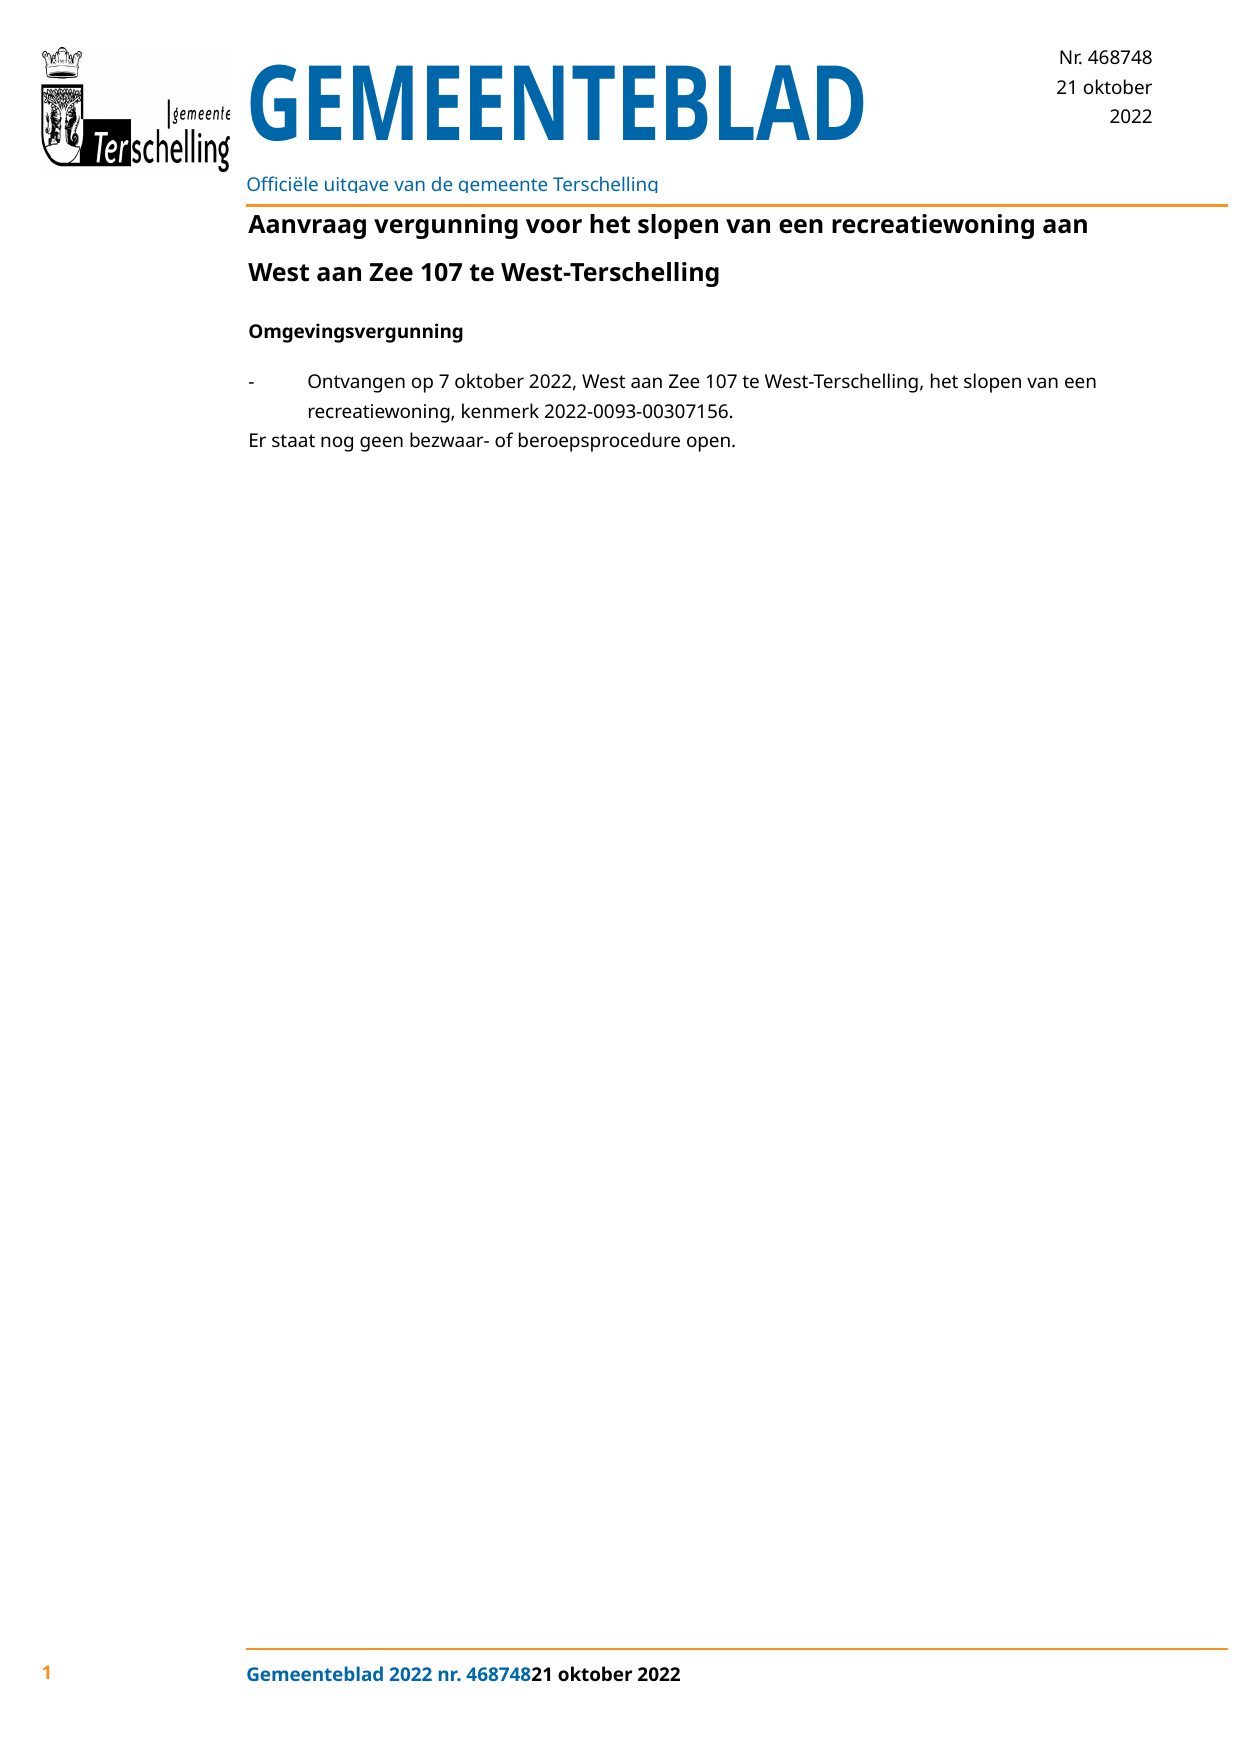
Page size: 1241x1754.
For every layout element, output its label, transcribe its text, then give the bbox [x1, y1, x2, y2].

text Omgevingsvergunning [248, 318, 1152, 344]
text Er staat nog geen bezwaar- of beroepsprocedure open. [248, 427, 1152, 453]
text Aanvraag vergunning voor het slopen van een recreatiewoning aan West aan Zee 107 te West-Terschelling [248, 207, 1152, 288]
list Ontvangen op 7 oktober 2022, West aan Zee 107 te West-Terschelling, het slopen van een recreatiewoning, kenmerk 2022-0093-00307156. [248, 368, 1152, 424]
picture [41, 47, 231, 172]
